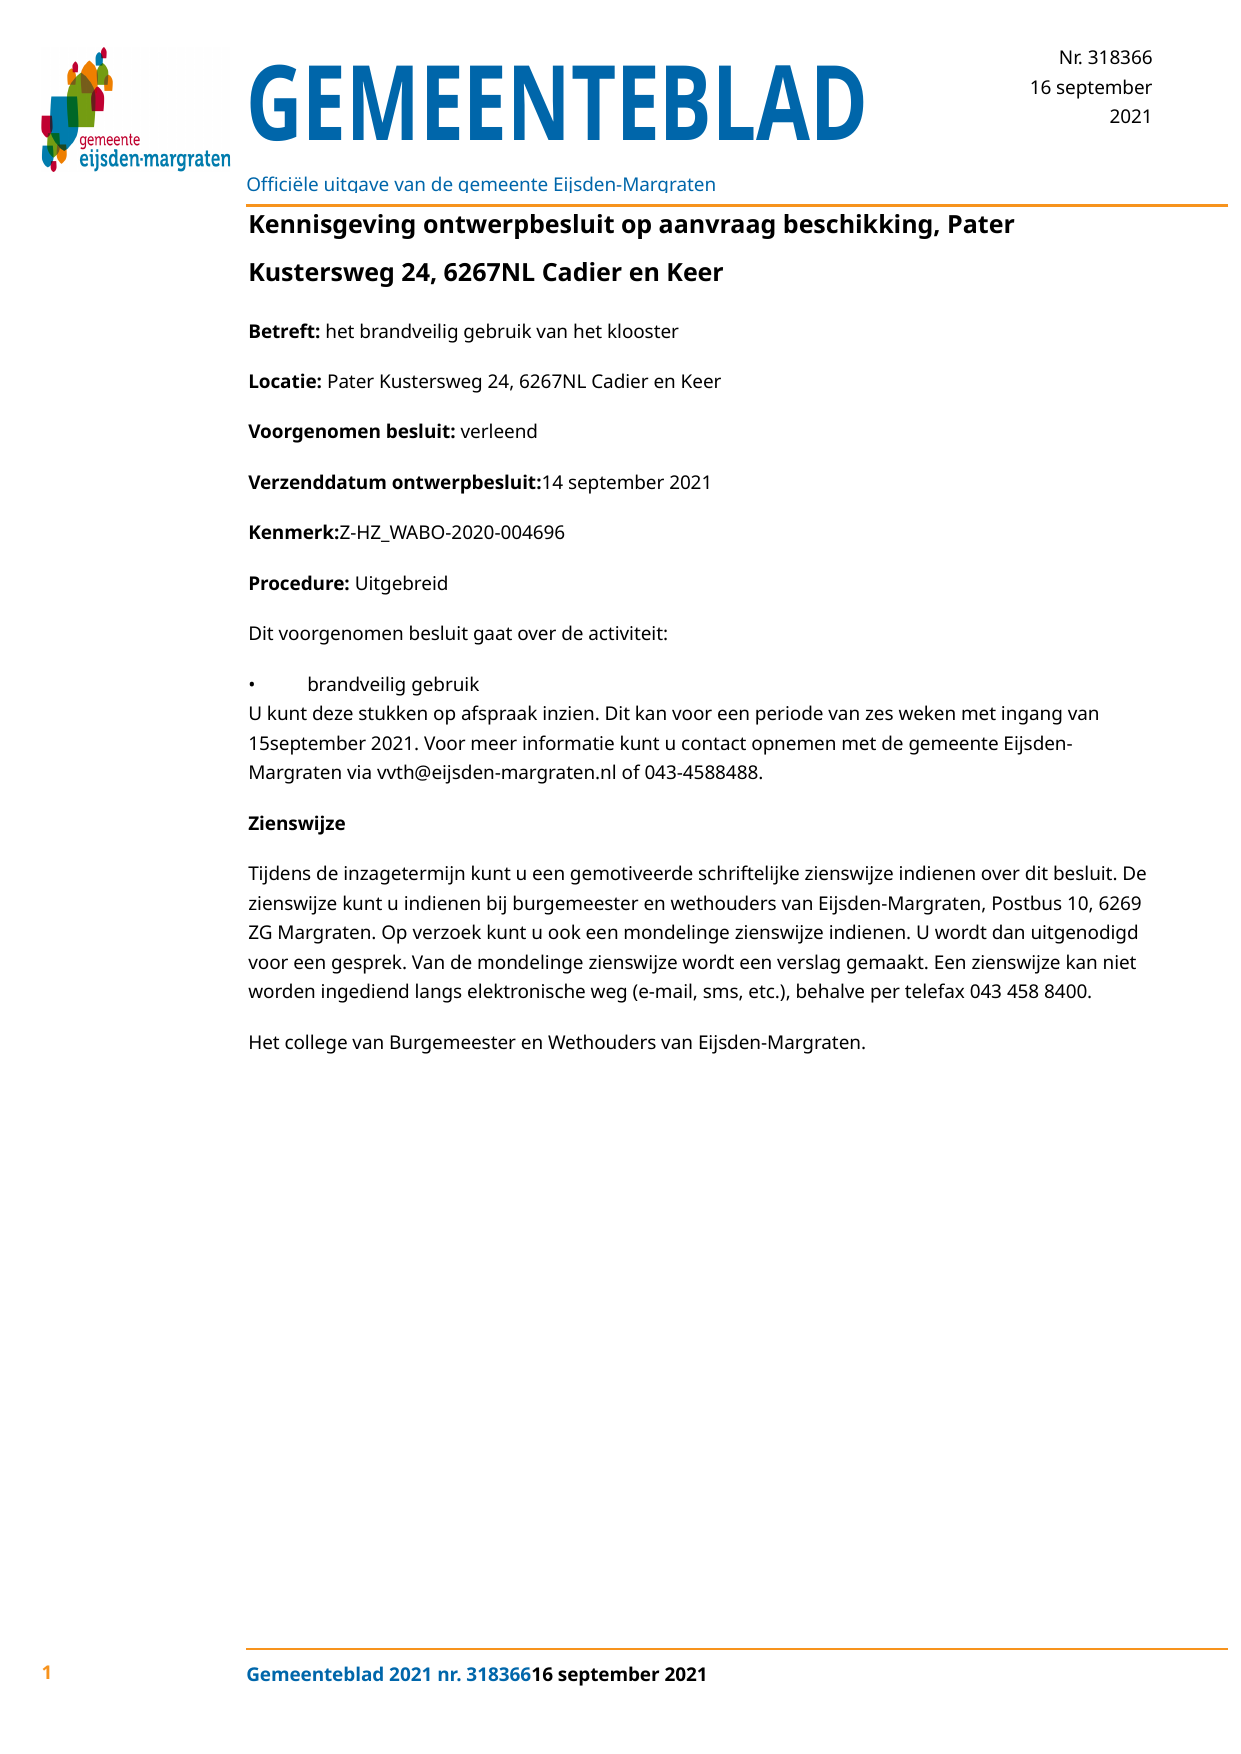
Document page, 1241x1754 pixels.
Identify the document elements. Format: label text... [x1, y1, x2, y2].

picture [41, 47, 231, 172]
text Kenmerk:Z-HZ_WABO-2020-004696 [248, 519, 1152, 545]
text Tijdens de inzagetermijn kunt u een gemotiveerde schriftelijke zienswijze indienen over dit besluit. De zienswijze kunt u indienen bij burgemeester en wethouders van Eijsden-Margraten, Postbus 10, 6269 ZG Margraten. Op verzoek kunt u ook een mondelinge zienswijze indienen. U wordt dan uitgenodigd voor een gesprek. Van de mondelinge zienswijze wordt een verslag gemaakt. Een zienswijze kan niet worden ingediend langs elektronische weg (e-mail, sms, etc.), behalve per telefax 043 458 8400. [248, 860, 1152, 1004]
text U kunt deze stukken op afspraak inzien. Dit kan voor een periode van zes weken met ingang van 15september 2021. Voor meer informatie kunt u contact opnemen met de gemeente Eijsden-Margraten via vvth@eijsden-margraten.nl of 043-4588488. [248, 700, 1152, 785]
list brandveilig gebruik [248, 671, 1152, 697]
text Locatie: Pater Kustersweg 24, 6267NL Cadier en Keer [248, 368, 1152, 394]
text Zienswijze [248, 810, 1152, 836]
text Voorgenomen besluit: verleend [248, 419, 1152, 444]
text Het college van Burgemeester en Wethouders van Eijsden-Margraten. [248, 1029, 1152, 1055]
text Dit voorgenomen besluit gaat over de activiteit: [248, 620, 1152, 646]
text Kennisgeving ontwerpbesluit op aanvraag beschikking, Pater Kustersweg 24, 6267NL Cadier en Keer [248, 207, 1152, 288]
text Procedure: Uitgebreid [248, 570, 1152, 596]
text Verzenddatum ontwerpbesluit:14 september 2021 [248, 469, 1152, 495]
text Betreft: het brandveilig gebruik van het klooster [248, 318, 1152, 344]
